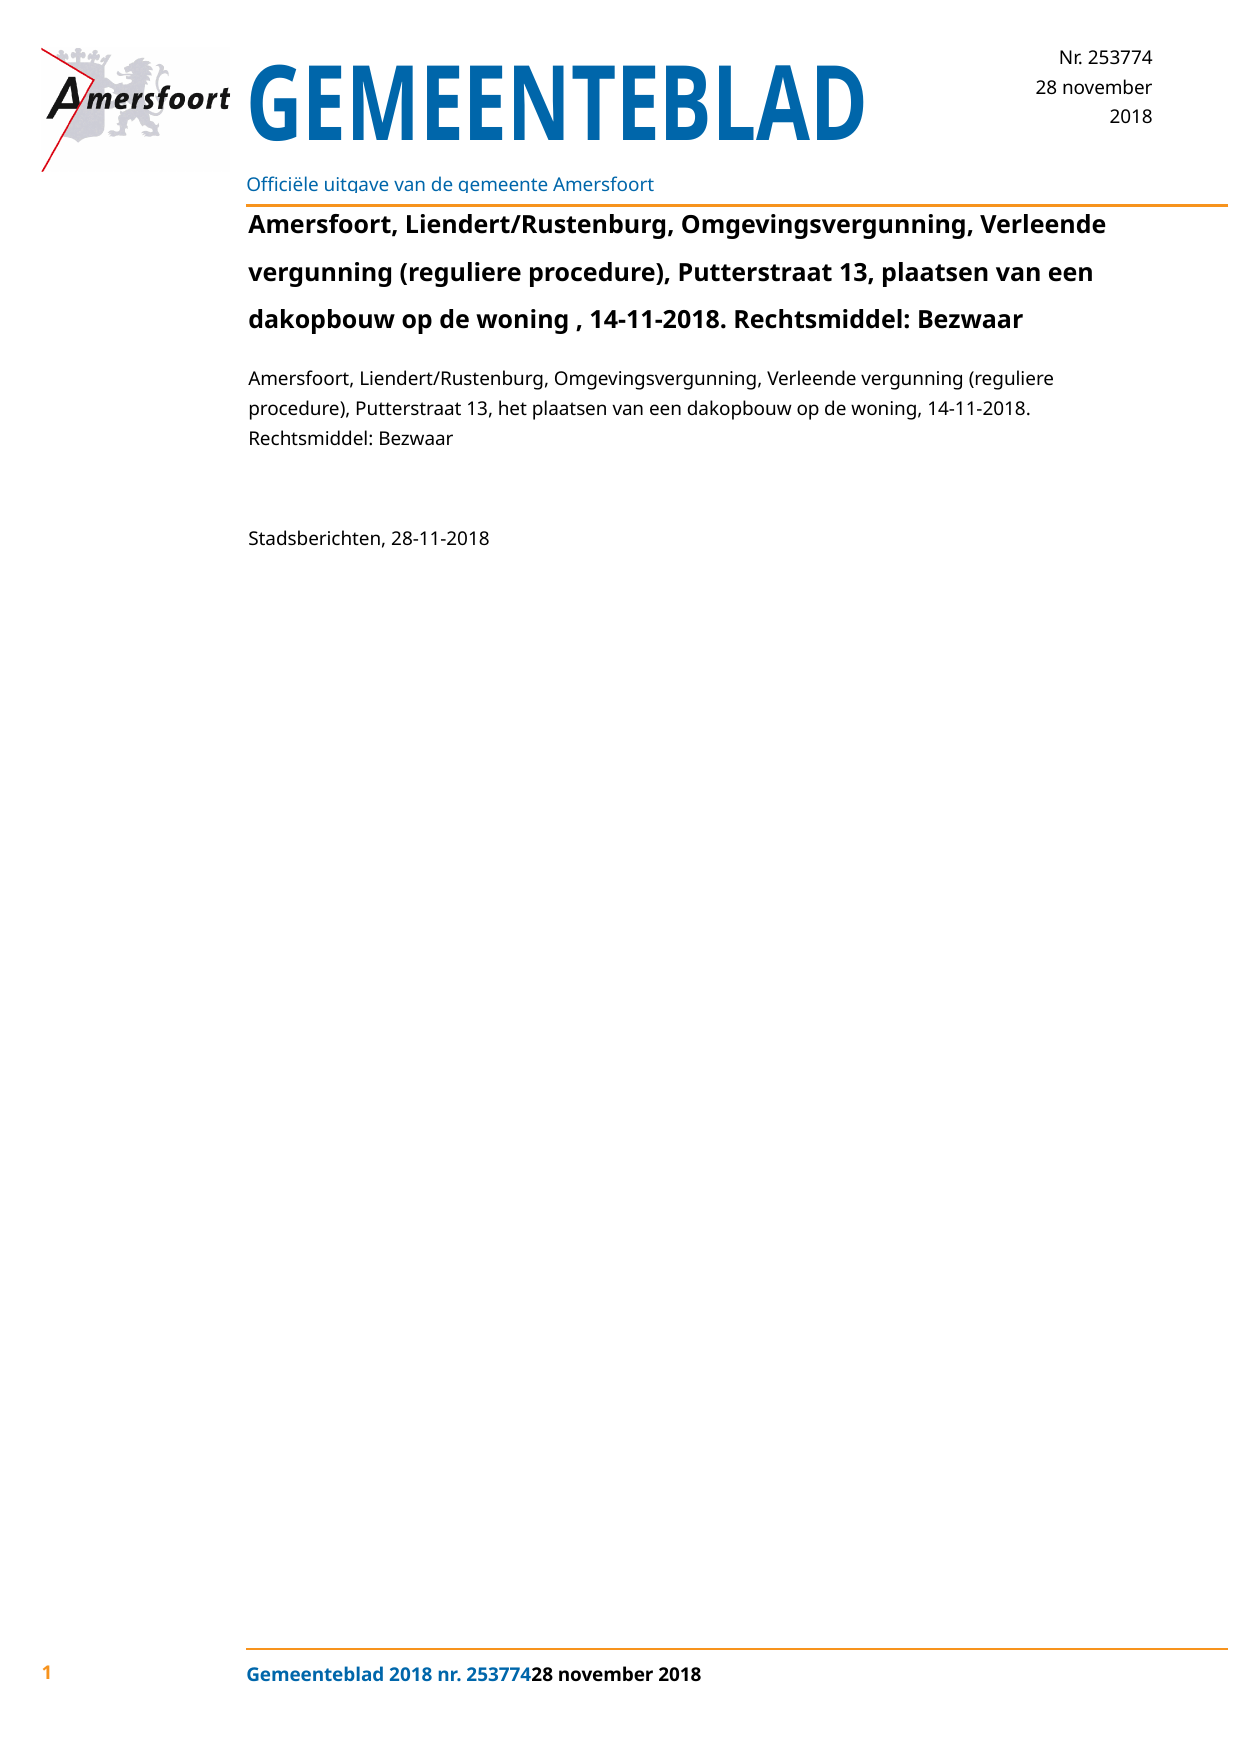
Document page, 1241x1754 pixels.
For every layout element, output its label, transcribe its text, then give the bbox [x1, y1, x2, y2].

text Stadsberichten, 28-11-2018 [248, 526, 1152, 551]
text Amersfoort, Liendert/Rustenburg, Omgevingsvergunning, Verleende vergunning (reguliere procedure), Putterstraat 13, plaatsen van een dakopbouw op de woning , 14-11-2018. Rechtsmiddel: Bezwaar [248, 207, 1152, 336]
text Amersfoort, Liendert/Rustenburg, Omgevingsvergunning, Verleende vergunning (reguliere procedure), Putterstraat 13, het plaatsen van een dakopbouw op de woning, 14-11-2018. Rechtsmiddel: Bezwaar [248, 366, 1152, 450]
picture [41, 47, 231, 172]
